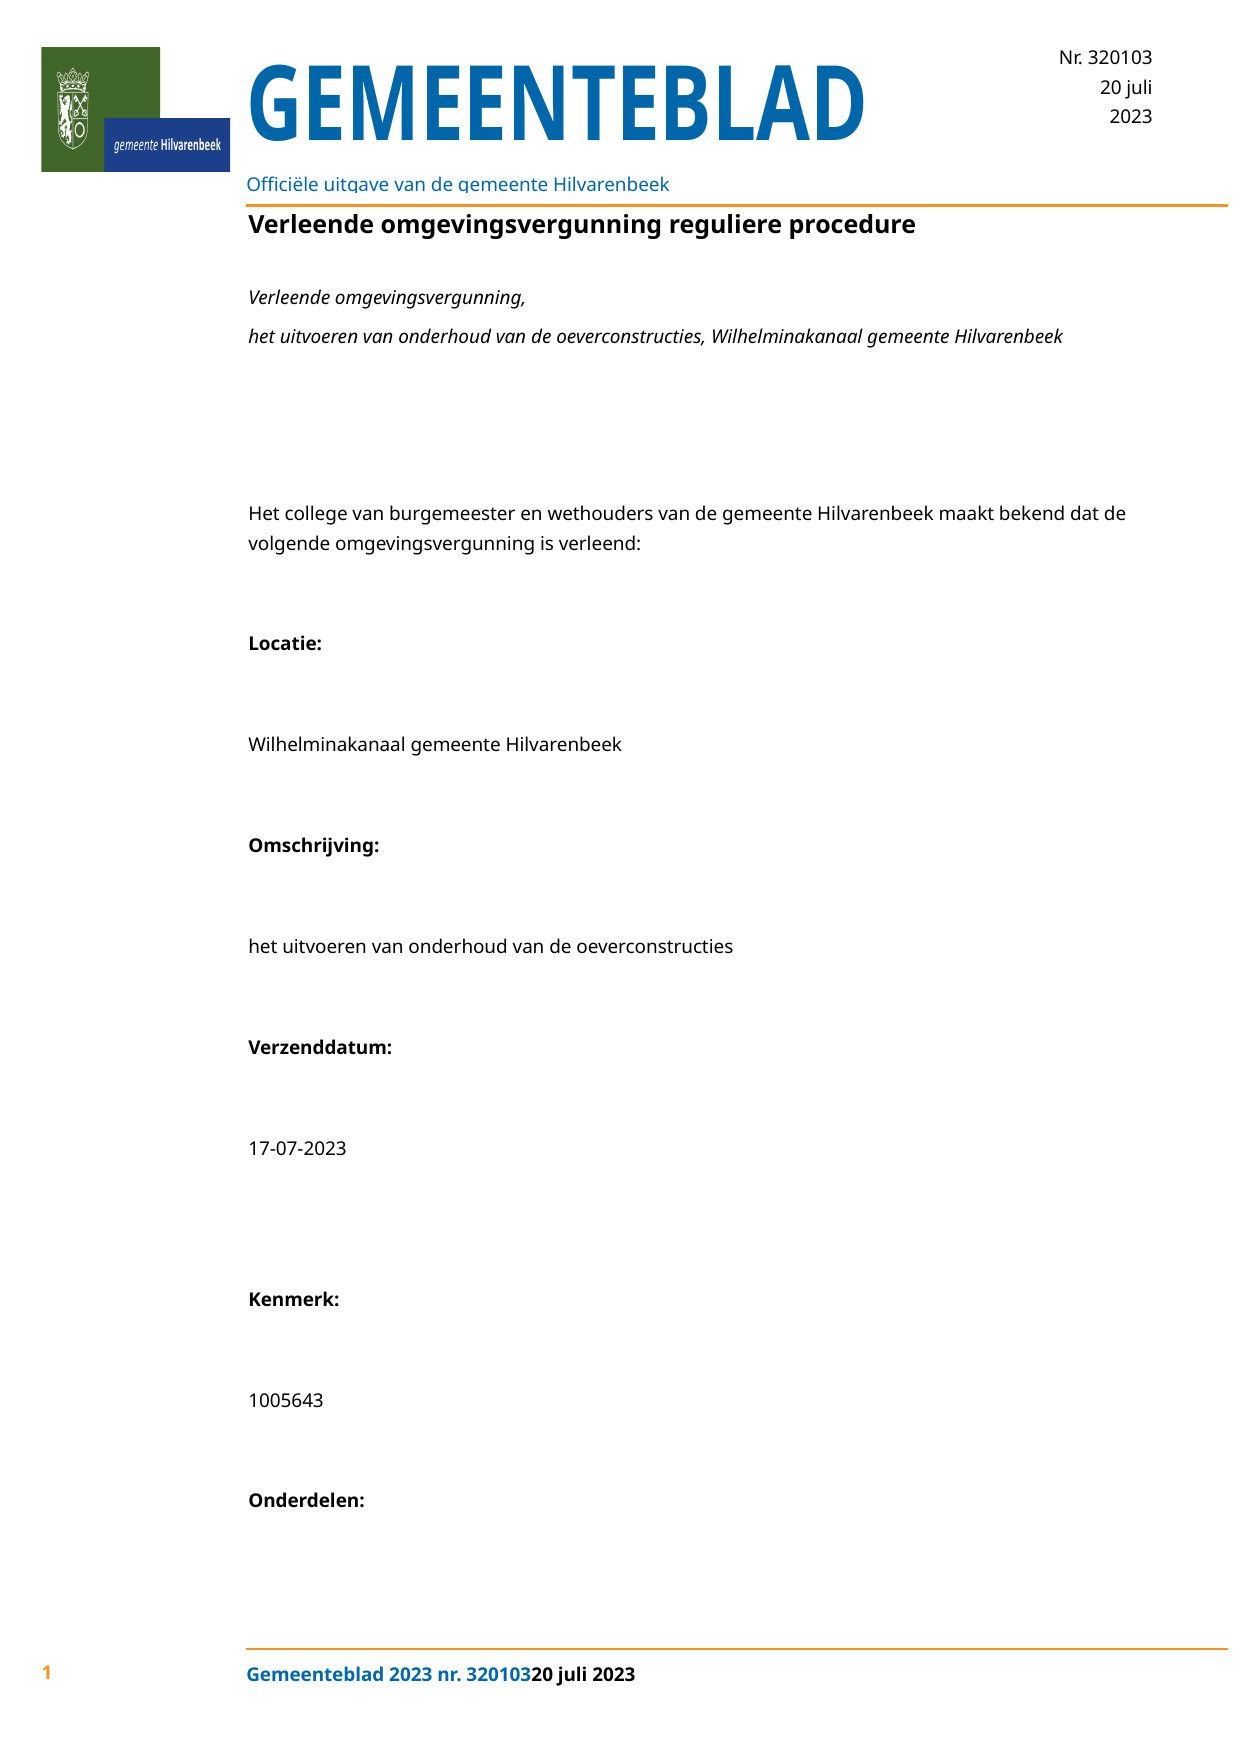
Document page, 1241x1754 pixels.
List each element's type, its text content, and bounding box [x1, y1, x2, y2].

text het uitvoeren van onderhoud van de oeverconstructies [248, 933, 1152, 959]
text Het college van burgemeester en wethouders van de gemeente Hilvarenbeek maakt bekend dat de volgende omgevingsvergunning is verleend: [248, 500, 1152, 555]
text Kenmerk: [248, 1286, 1152, 1312]
text 17-07-2023 [248, 1135, 1152, 1160]
text Locatie: [248, 631, 1152, 656]
text 1005643 [248, 1387, 1152, 1412]
text Verleende omgevingsvergunning reguliere procedure [248, 207, 1152, 241]
text Onderdelen: [248, 1488, 1152, 1513]
text Verzenddatum: [248, 1034, 1152, 1059]
text Omschrijving: [248, 832, 1152, 858]
text het uitvoeren van onderhoud van de oeverconstructies, Wilhelminakanaal gemeente Hilvarenbeek [248, 323, 1152, 349]
text Verleende omgevingsvergunning, [248, 284, 1152, 309]
text Wilhelminakanaal gemeente Hilvarenbeek [248, 731, 1152, 757]
picture [41, 47, 231, 172]
